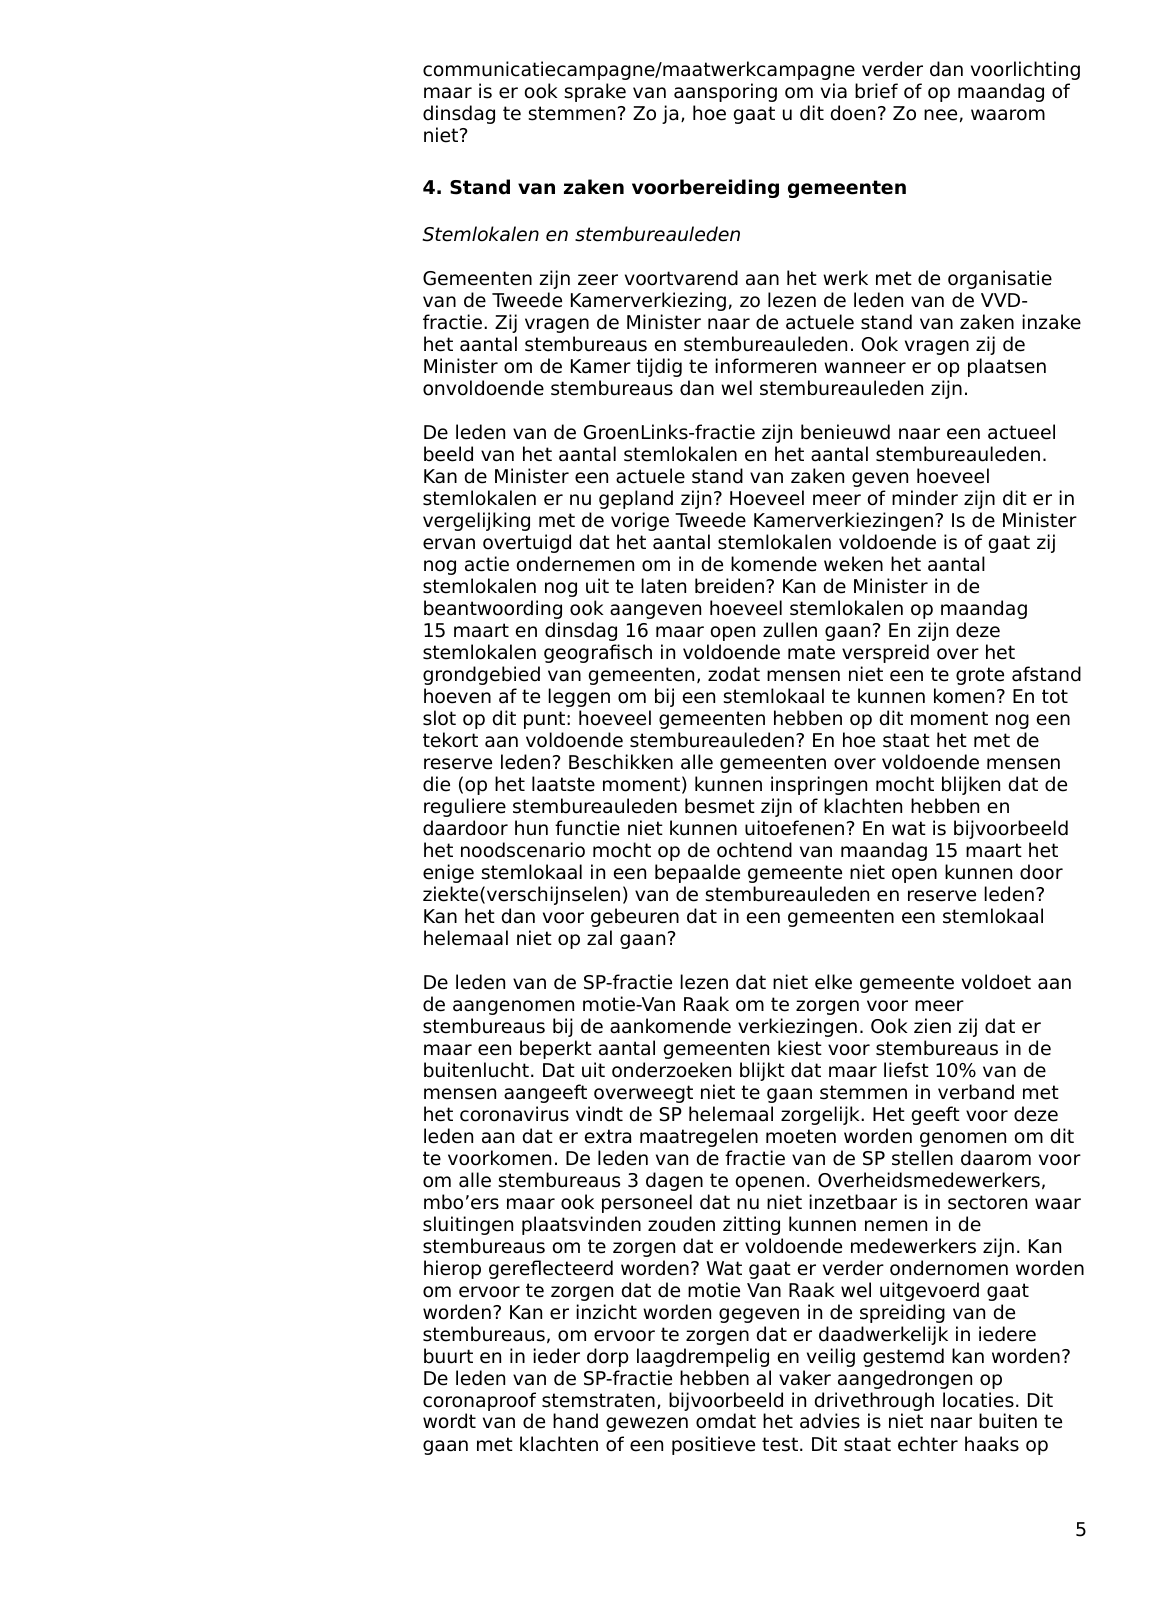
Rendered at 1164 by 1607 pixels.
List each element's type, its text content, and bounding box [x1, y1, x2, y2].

text De leden van de SP-fractie hebben al vaker aangedrongen op coronaproof stemstraten, bijvoorbeeld in drivethrough locaties. Dit wordt van de hand gewezen omdat het advies is niet naar buiten te gaan met klachten of een positieve test. Dit staat echter haaks op [422, 1367, 1087, 1455]
text De leden van de SP-fractie lezen dat niet elke gemeente voldoet aan de aangenomen motie-Van Raak om te zorgen voor meer stembureaus bij de aankomende verkiezingen. Ook zien zij dat er maar een beperkt aantal gemeenten kiest voor stembureaus in de buitenlucht. Dat uit onderzoeken blijkt dat maar liefst 10% van de mensen aangeeft overweegt niet te gaan stemmen in verband met het coronavirus vindt de SP helemaal zorgelijk. Het geeft voor deze leden aan dat er extra maatregelen moeten worden genomen om dit te voorkomen. De leden van de fractie van de SP stellen daarom voor om alle stembureaus 3 dagen te openen. Overheidsmedewerkers, mbo’ers maar ook personeel dat nu niet inzetbaar is in sectoren waar sluitingen plaatsvinden zouden zitting kunnen nemen in de stembureaus om te zorgen dat er voldoende medewerkers zijn. Kan hierop gereflecteerd worden? Wat gaat er verder ondernomen worden om ervoor te zorgen dat de motie Van Raak wel uitgevoerd gaat worden? Kan er inzicht worden gegeven in de spreiding van de stembureaus, om ervoor te zorgen dat er daadwerkelijk in iedere buurt en in ieder dorp laagdrempelig en veilig gestemd kan worden? [422, 972, 1087, 1367]
text Gemeenten zijn zeer voortvarend aan het werk met de organisatie van de Tweede Kamerverkiezing, zo lezen de leden van de VVD-fractie. Zij vragen de Minister naar de actuele stand van zaken inzake het aantal stembureaus en stembureauleden. Ook vragen zij de Minister om de Kamer tijdig te informeren wanneer er op plaatsen onvoldoende stembureaus dan wel stembureauleden zijn. [422, 268, 1087, 400]
subtitle Stemlokalen en stembureauleden [422, 224, 1087, 246]
text communicatiecampagne/maatwerkcampagne verder dan voorlichting maar is er ook sprake van aansporing om via brief of op maandag of dinsdag te stemmen? Zo ja, hoe gaat u dit doen? Zo nee, waarom niet? [422, 59, 1087, 147]
subtitle 4. Stand van zaken voorbereiding gemeenten [422, 177, 1087, 199]
text De leden van de GroenLinks-fractie zijn benieuwd naar een actueel beeld van het aantal stemlokalen en het aantal stembureauleden. Kan de Minister een actuele stand van zaken geven hoeveel stemlokalen er nu gepland zijn? Hoeveel meer of minder zijn dit er in vergelijking met de vorige Tweede Kamerverkiezingen? Is de Minister ervan overtuigd dat het aantal stemlokalen voldoende is of gaat zij nog actie ondernemen om in de komende weken het aantal stemlokalen nog uit te laten breiden? Kan de Minister in de beantwoording ook aangeven hoeveel stemlokalen op maandag 15 maart en dinsdag 16 maar open zullen gaan? En zijn deze stemlokalen geografisch in voldoende mate verspreid over het grondgebied van gemeenten, zodat mensen niet een te grote afstand hoeven af te leggen om bij een stemlokaal te kunnen komen? En tot slot op dit punt: hoeveel gemeenten hebben op dit moment nog een tekort aan voldoende stembureauleden? En hoe staat het met de reserve leden? Beschikken alle gemeenten over voldoende mensen die (op het laatste moment) kunnen inspringen mocht blijken dat de reguliere stembureauleden besmet zijn of klachten hebben en daardoor hun functie niet kunnen uitoefenen? En wat is bijvoorbeeld het noodscenario mocht op de ochtend van maandag 15 maart het enige stemlokaal in een bepaalde gemeente niet open kunnen door ziekte(verschijnselen) van de stembureauleden en reserve leden? Kan het dan voor gebeuren dat in een gemeenten een stemlokaal helemaal niet op zal gaan? [422, 422, 1087, 950]
